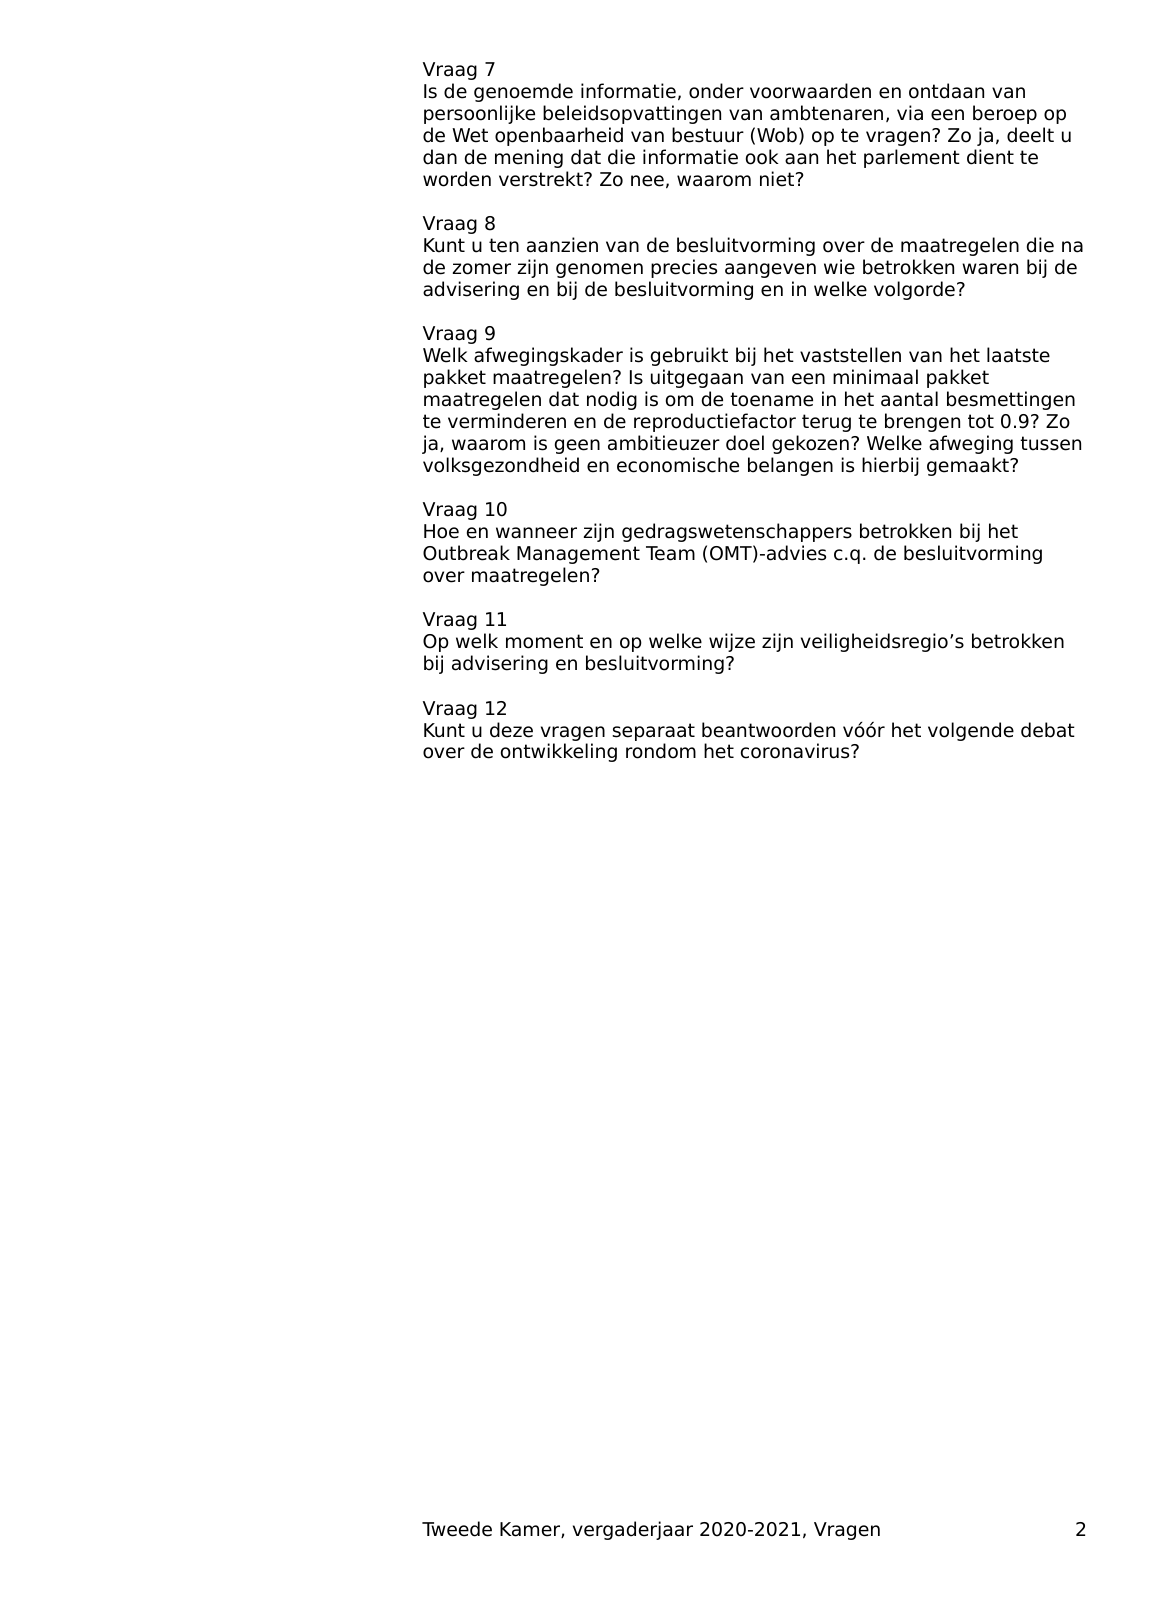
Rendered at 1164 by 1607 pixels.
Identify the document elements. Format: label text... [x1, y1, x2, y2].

text Hoe en wanneer zijn gedragswetenschappers betrokken bij het Outbreak Management Team (OMT)-advies c.q. de besluitvorming over maatregelen? [422, 521, 1087, 587]
text Vraag 11 [422, 609, 1087, 631]
text Kunt u deze vragen separaat beantwoorden vóór het volgende debat over de ontwikkeling rondom het coronavirus? [422, 719, 1087, 763]
text Vraag 10 [422, 499, 1087, 521]
text Vraag 12 [422, 697, 1087, 719]
text Welk afwegingskader is gebruikt bij het vaststellen van het laatste pakket maatregelen? Is uitgegaan van een minimaal pakket maatregelen dat nodig is om de toename in het aantal besmettingen te verminderen en de reproductiefactor terug te brengen tot 0.9? Zo ja, waarom is geen ambitieuzer doel gekozen? Welke afweging tussen volksgezondheid en economische belangen is hierbij gemaakt? [422, 345, 1087, 477]
text Is de genoemde informatie, onder voorwaarden en ontdaan van persoonlijke beleidsopvattingen van ambtenaren, via een beroep op de Wet openbaarheid van bestuur (Wob) op te vragen? Zo ja, deelt u dan de mening dat die informatie ook aan het parlement dient te worden verstrekt? Zo nee, waarom niet? [422, 81, 1087, 191]
text Vraag 7 [422, 59, 1087, 81]
text Vraag 8 [422, 213, 1087, 235]
text Vraag 9 [422, 323, 1087, 345]
text Kunt u ten aanzien van de besluitvorming over de maatregelen die na de zomer zijn genomen precies aangeven wie betrokken waren bij de advisering en bij de besluitvorming en in welke volgorde? [422, 235, 1087, 301]
text Op welk moment en op welke wijze zijn veiligheidsregio’s betrokken bij advisering en besluitvorming? [422, 631, 1087, 675]
